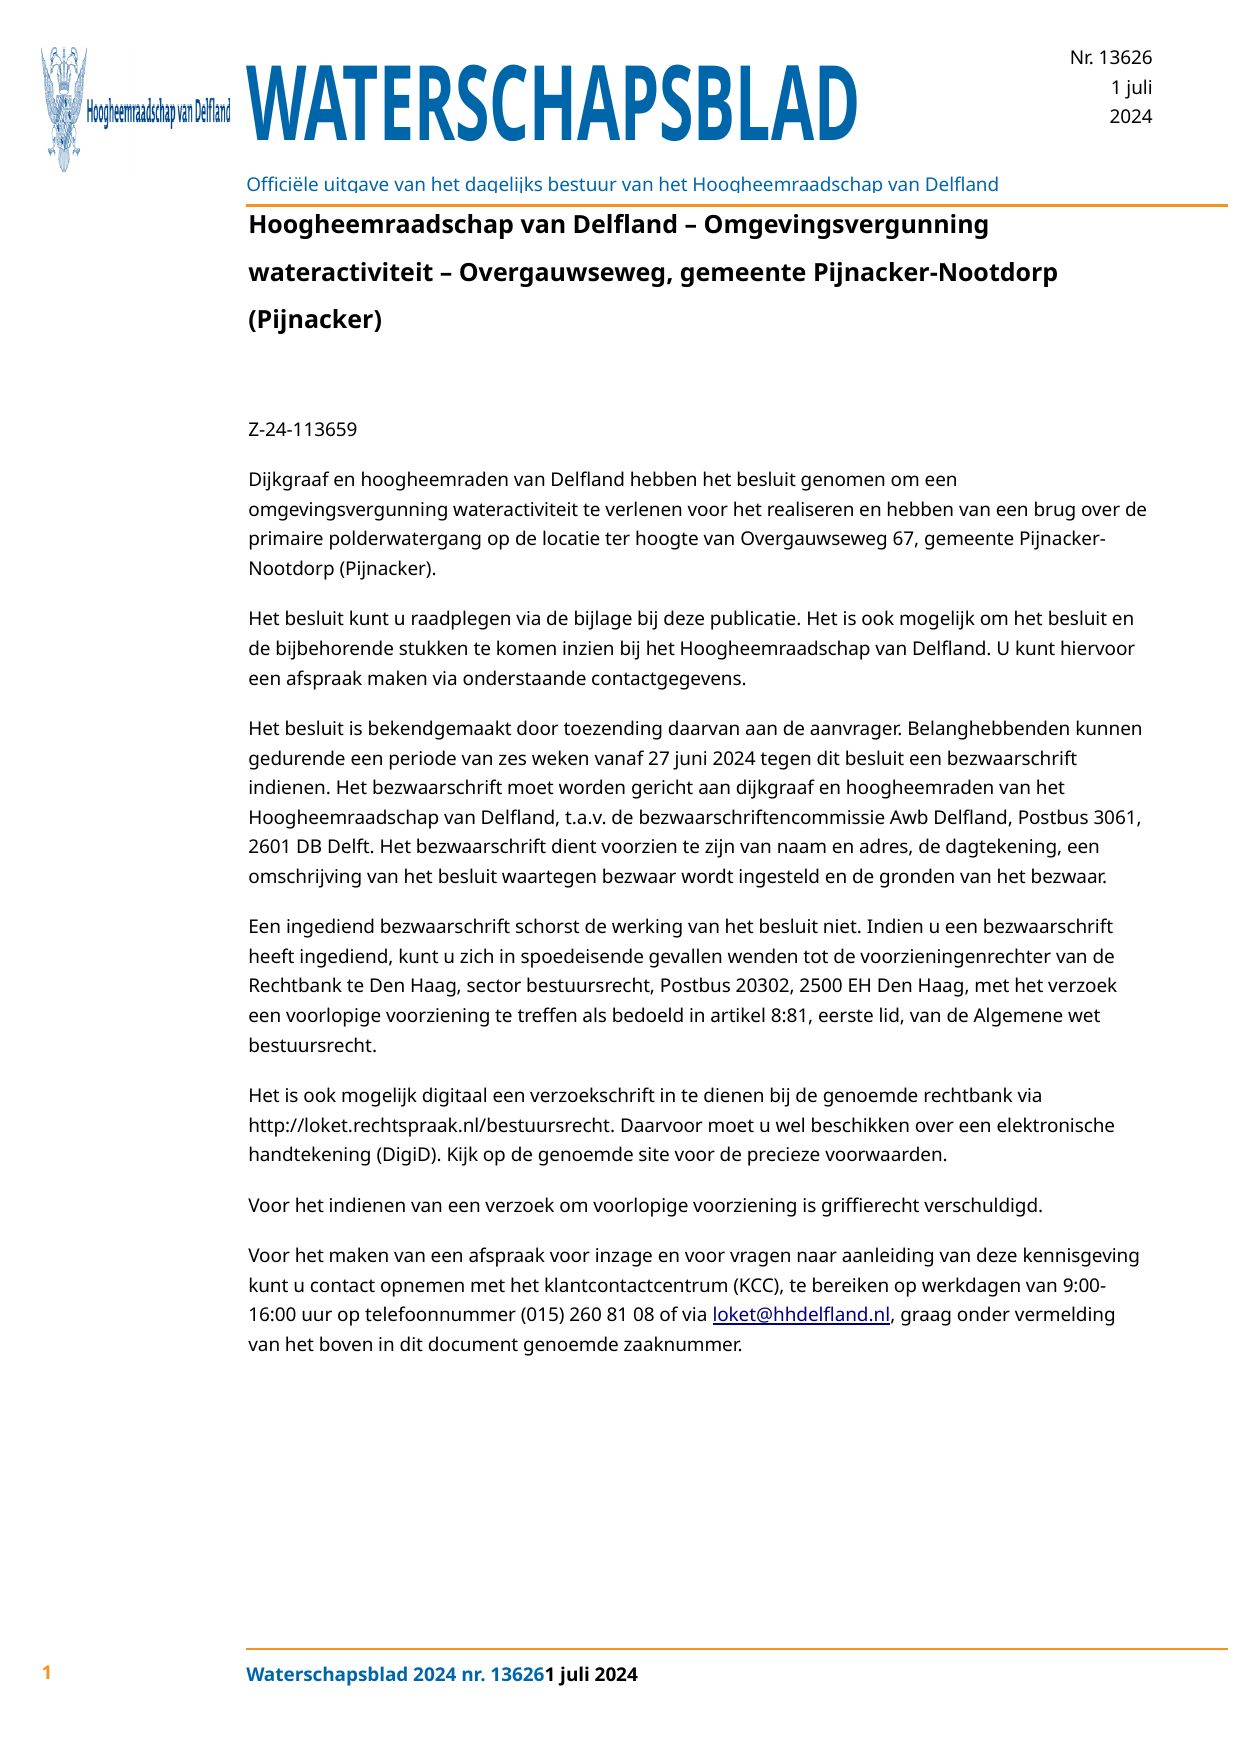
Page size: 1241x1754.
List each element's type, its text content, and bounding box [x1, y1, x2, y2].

text Het besluit kunt u raadplegen via de bijlage bij deze publicatie. Het is ook mogelijk om het besluit en de bijbehorende stukken te komen inzien bij het Hoogheemraadschap van Delfland. U kunt hiervoor een afspraak maken via onderstaande contactgegevens. [248, 606, 1152, 690]
text Z-24-113659 [248, 416, 1152, 442]
text Hoogheemraadschap van Delfland – Omgevingsvergunning wateractiviteit – Overgauwseweg, gemeente Pijnacker-Nootdorp (Pijnacker) [248, 207, 1152, 336]
text Voor het indienen van een verzoek om voorlopige voorziening is griffierecht verschuldigd. [248, 1192, 1152, 1217]
text Een ingediend bezwaarschrift schorst de werking van het besluit niet. Indien u een bezwaarschrift heeft ingediend, kunt u zich in spoedeisende gevallen wenden tot de voorzieningenrechter van de Rechtbank te Den Haag, sector bestuursrecht, Postbus 20302, 2500 EH Den Haag, met het verzoek een voorlopige voorziening te treffen als bedoeld in artikel 8:81, eerste lid, van de Algemene wet bestuursrecht. [248, 913, 1152, 1057]
picture [41, 47, 231, 172]
text Dijkgraaf en hoogheemraden van Delfland hebben het besluit genomen om een omgevingsvergunning wateractiviteit te verlenen voor het realiseren en hebben van een brug over de primaire polderwatergang op de locatie ter hoogte van Overgauwseweg 67, gemeente Pijnacker-Nootdorp (Pijnacker). [248, 466, 1152, 581]
text Het is ook mogelijk digitaal een verzoekschrift in te dienen bij de genoemde rechtbank via http://loket.rechtspraak.nl/bestuursrecht. Daarvoor moet u wel beschikken over een elektronische handtekening (DigiD). Kijk op de genoemde site voor de precieze voorwaarden. [248, 1082, 1152, 1167]
text Voor het maken van een afspraak voor inzage en voor vragen naar aanleiding van deze kennisgeving kunt u contact opnemen met het klantcontactcentrum (KCC), te bereiken op werkdagen van 9:00-16:00 uur op telefoonnummer (015) 260 81 08 of via loket@hhdelfland.nl, graag onder vermelding van het boven in dit document genoemde zaaknummer. [248, 1242, 1152, 1357]
text Het besluit is bekendgemaakt door toezending daarvan aan de aanvrager. Belanghebbenden kunnen gedurende een periode van zes weken vanaf 27 juni 2024 tegen dit besluit een bezwaarschrift indienen. Het bezwaarschrift moet worden gericht aan dijkgraaf en hoogheemraden van het Hoogheemraadschap van Delfland, t.a.v. de bezwaarschriftencommissie Awb Delfland, Postbus 3061, 2601 DB Delft. Het bezwaarschrift dient voorzien te zijn van naam en adres, de dagtekening, een omschrijving van het besluit waartegen bezwaar wordt ingesteld en de gronden van het bezwaar. [248, 715, 1152, 889]
